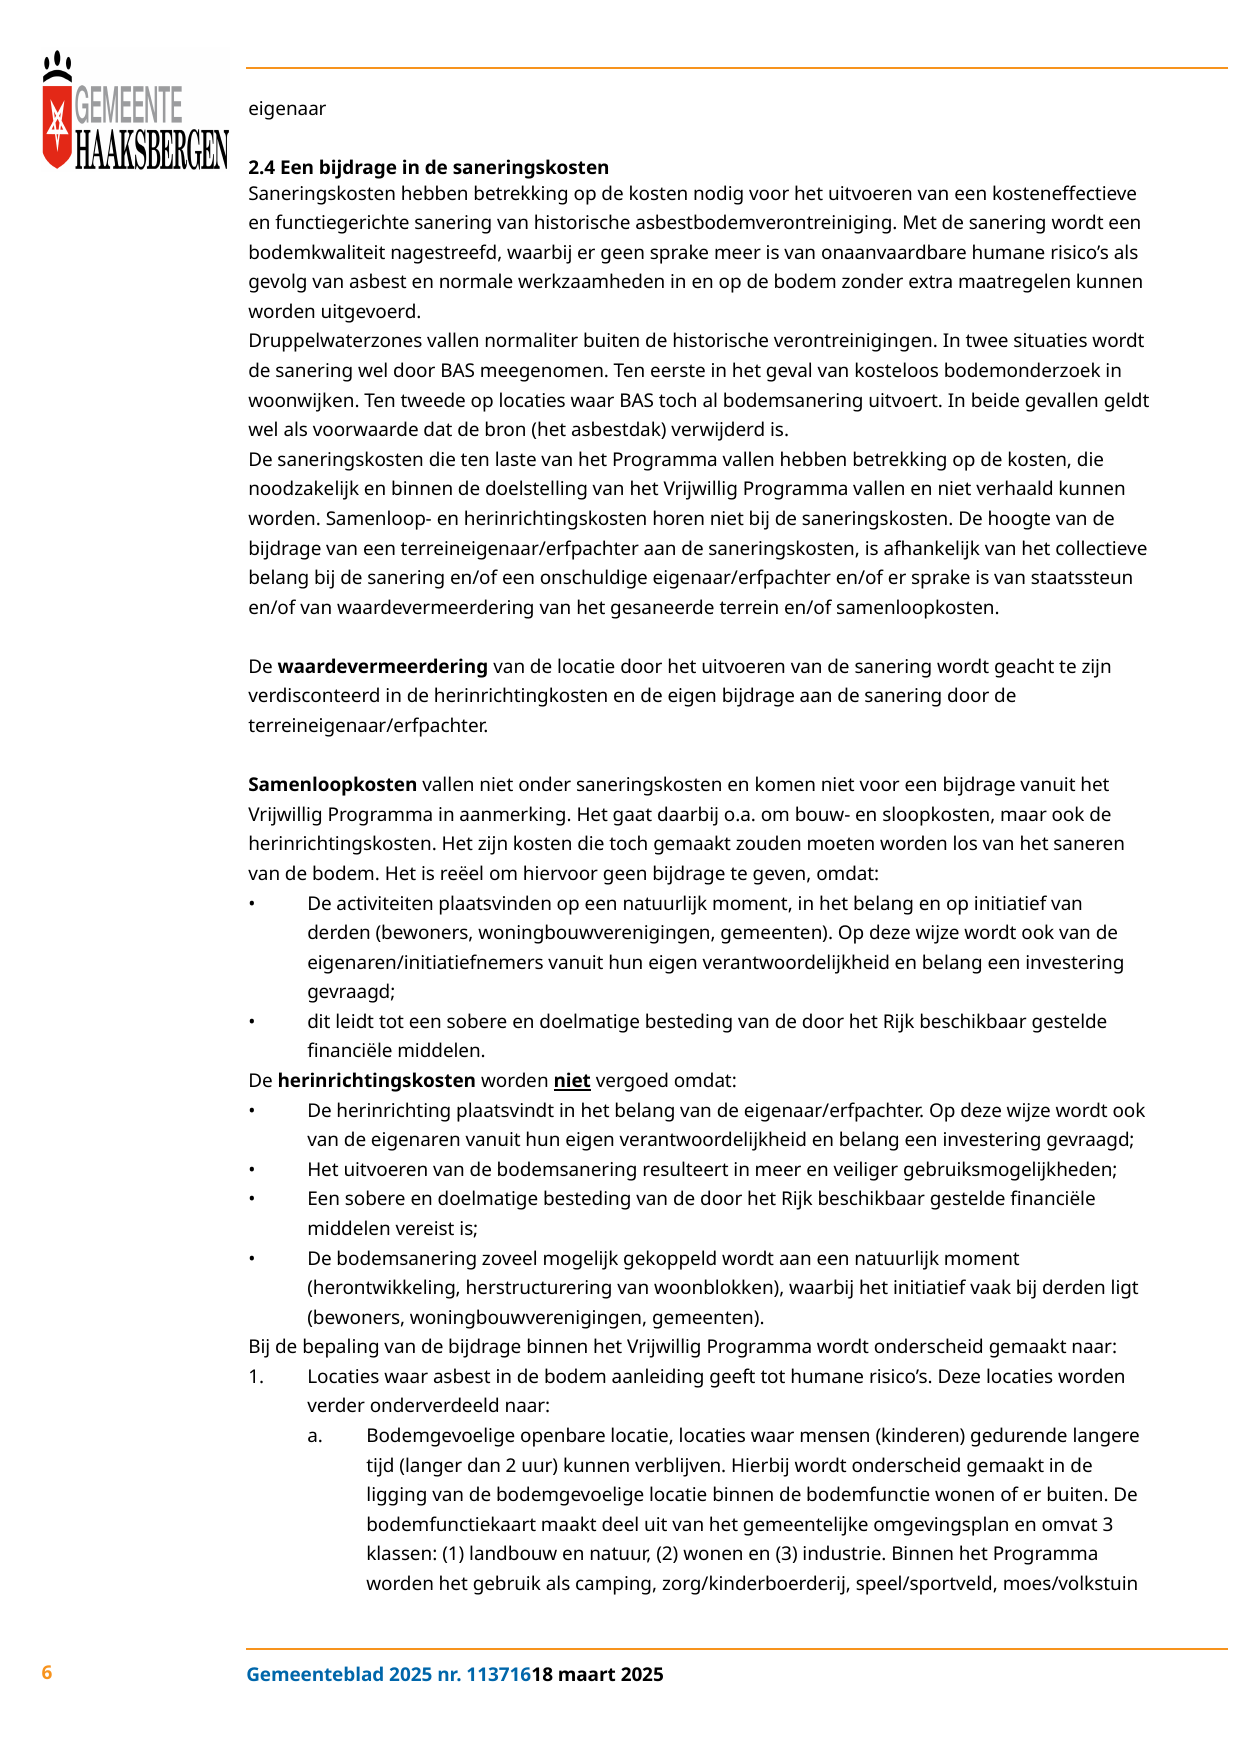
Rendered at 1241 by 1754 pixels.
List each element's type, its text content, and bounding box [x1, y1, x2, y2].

list De bodemsanering zoveel mogelijk gekoppeld wordt aan een natuurlijk moment (herontwikkeling, herstructurering van woonblokken), waarbij het initiatief vaak bij derden ligt (bewoners, woningbouwverenigingen, gemeenten). [248, 1245, 1152, 1329]
list Een sobere en doelmatige besteding van de door het Rijk beschikbaar gestelde financiële middelen vereist is; [248, 1186, 1152, 1241]
list Bodemgevoelige openbare locatie, locaties waar mensen (kinderen) gedurende langere tijd (langer dan 2 uur) kunnen verblijven. Hierbij wordt onderscheid gemaakt in de ligging van de bodemgevoelige locatie binnen de bodemfunctie wonen of er buiten. De bodemfunctiekaart maakt deel uit van het gemeentelijke omgevingsplan en omvat 3 klassen: (1) landbouw en natuur, (2) wonen en (3) industrie. Binnen het Programma worden het gebruik als camping, zorg/kinderboerderij, speel/sportveld, moes/volkstuin [307, 1422, 1152, 1596]
list Locaties waar asbest in de bodem aanleiding geeft tot humane risico’s. Deze locaties worden verder onderverdeeld naar: [248, 1363, 1152, 1418]
list dit leidt tot een sobere en doelmatige besteding van de door het Rijk beschikbaar gestelde financiële middelen. [248, 1008, 1152, 1063]
text De herinrichtingskosten worden niet vergoed omdat: [248, 1067, 1152, 1093]
text Saneringskosten hebben betrekking op de kosten nodig voor het uitvoeren van een kosteneffectieve en functiegerichte sanering van historische asbestbodemverontreiniging. Met de sanering wordt een bodemkwaliteit nagestreefd, waarbij er geen sprake meer is van onaanvaardbare humane risico’s als gevolg van asbest en normale werkzaamheden in en op de bodem zonder extra maatregelen kunnen worden uitgevoerd. [248, 180, 1152, 324]
text De waardevermeerdering van de locatie door het uitvoeren van de sanering wordt geacht te zijn verdisconteerd in de herinrichtingkosten en de eigen bijdrage aan de sanering door de terreineigenaar/erfpachter. [248, 653, 1152, 738]
list De activiteiten plaatsvinden op een natuurlijk moment, in het belang en op initiatief van derden (bewoners, woningbouwverenigingen, gemeenten). Op deze wijze wordt ook van de eigenaren/initiatiefnemers vanuit hun eigen verantwoordelijkheid en belang een investering gevraagd; [248, 890, 1152, 1004]
list Het uitvoeren van de bodemsanering resulteert in meer en veiliger gebruiksmogelijkheden; [248, 1156, 1152, 1182]
list De herinrichting plaatsvindt in het belang van de eigenaar/erfpachter. Op deze wijze wordt ook van de eigenaren vanuit hun eigen verantwoordelijkheid en belang een investering gevraagd; [248, 1097, 1152, 1152]
text Bij de bepaling van de bijdrage binnen het Vrijwillig Programma wordt onderscheid gemaakt naar: [248, 1333, 1152, 1359]
text 2.4 Een bijdrage in de saneringskosten [248, 154, 1152, 180]
text eigenaar [248, 95, 1152, 121]
text Druppelwaterzones vallen normaliter buiten de historische verontreinigingen. In twee situaties wordt de sanering wel door BAS meegenomen. Ten eerste in het geval van kosteloos bodemonderzoek in woonwijken. Ten tweede op locaties waar BAS toch al bodemsanering uitvoert. In beide gevallen geldt wel als voorwaarde dat de bron (het asbestdak) verwijderd is. [248, 328, 1152, 442]
text De saneringskosten die ten laste van het Programma vallen hebben betrekking op de kosten, die noodzakelijk en binnen de doelstelling van het Vrijwillig Programma vallen en niet verhaald kunnen worden. Samenloop- en herinrichtingskosten horen niet bij de saneringskosten. De hoogte van de bijdrage van een terreineigenaar/erfpachter aan de saneringskosten, is afhankelijk van het collectieve belang bij de sanering en/of een onschuldige eigenaar/erfpachter en/of er sprake is van staatssteun en/of van waardevermeerdering van het gesaneerde terrein en/of samenloopkosten. [248, 446, 1152, 619]
picture [41, 47, 231, 172]
text Samenloopkosten vallen niet onder saneringskosten en komen niet voor een bijdrage vanuit het Vrijwillig Programma in aanmerking. Het gaat daarbij o.a. om bouw- en sloopkosten, maar ook de herinrichtingskosten. Het zijn kosten die toch gemaakt zouden moeten worden los van het saneren van de bodem. Het is reëel om hiervoor geen bijdrage te geven, omdat: [248, 771, 1152, 886]
